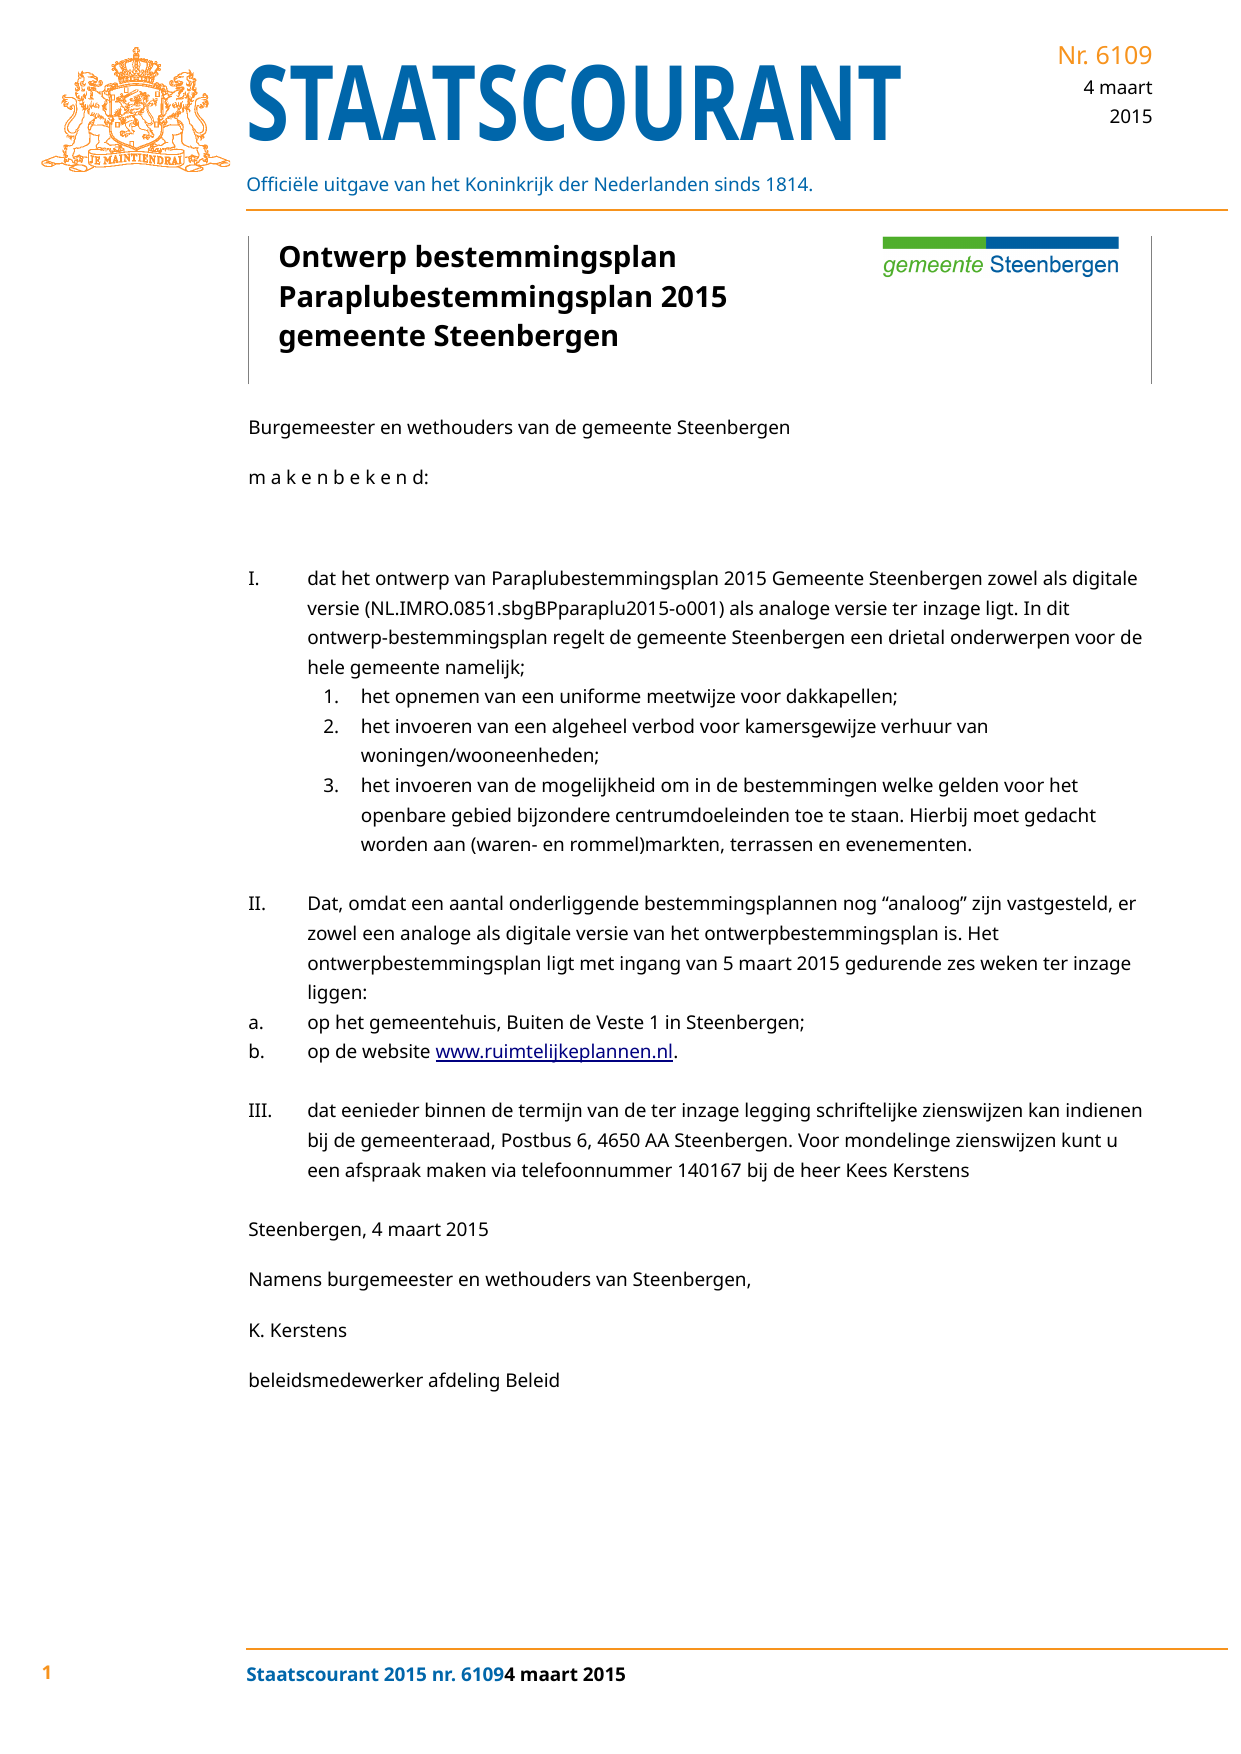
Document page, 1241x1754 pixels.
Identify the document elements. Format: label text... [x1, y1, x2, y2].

list op het gemeentehuis, Buiten de Veste 1 in Steenbergen; [248, 1009, 1152, 1035]
text beleidsmedewerker afdeling Beleid [248, 1367, 1152, 1393]
text Steenbergen, 4 maart 2015 [248, 1216, 1152, 1242]
table_header [850, 236, 1151, 384]
list Dat, omdat een aantal onderliggende bestemmingsplannen nog “analoog” zijn vastgesteld, er zowel een analoge als digitale versie van het ontwerpbestemmingsplan is. Het ontwerpbestemmingsplan ligt met ingang van 5 maart 2015 gedurende zes weken ter inzage liggen: [248, 891, 1152, 1005]
text Burgemeester en wethouders van de gemeente Steenbergen [248, 414, 1152, 440]
list het opnemen van een uniforme meetwijze voor dakkapellen; [323, 683, 1152, 709]
list dat het ontwerp van Paraplubestemmingsplan 2015 Gemeente Steenbergen zowel als digitale versie (NL.IMRO.0851.sbgBPparaplu2015-o001) als analoge versie ter inzage ligt. In dit ontwerp-bestemmingsplan regelt de gemeente Steenbergen een drietal onderwerpen voor de hele gemeente namelijk; [248, 565, 1152, 680]
list op de website www.ruimtelijkeplannen.nl. [248, 1038, 1152, 1064]
list het invoeren van de mogelijkheid om in de bestemmingen welke gelden voor het openbare gebied bijzondere centrumdoeleinden toe te staan. Hierbij moet gedacht worden aan (waren- en rommel)markten, terrassen en evenementen. [323, 772, 1152, 857]
text K. Kerstens [248, 1317, 1152, 1343]
text m a k e n b e k e n d: [248, 464, 1152, 490]
picture [882, 236, 1119, 278]
table_header Ontwerp bestemmingsplan Paraplubestemmingsplan 2015 gemeente Steenbergen [249, 236, 850, 384]
picture [41, 47, 231, 172]
list het invoeren van een algeheel verbod voor kamersgewijze verhuur van woningen/wooneenheden; [323, 713, 1152, 768]
list dat eenieder binnen de termijn van de ter inzage legging schriftelijke zienswijzen kan indienen bij de gemeenteraad, Postbus 6, 4650 AA Steenbergen. Voor mondelinge zienswijzen kunt u een afspraak maken via telefoonnummer 140167 bij de heer Kees Kerstens [248, 1098, 1152, 1183]
text Namens burgemeester en wethouders van Steenbergen, [248, 1266, 1152, 1292]
